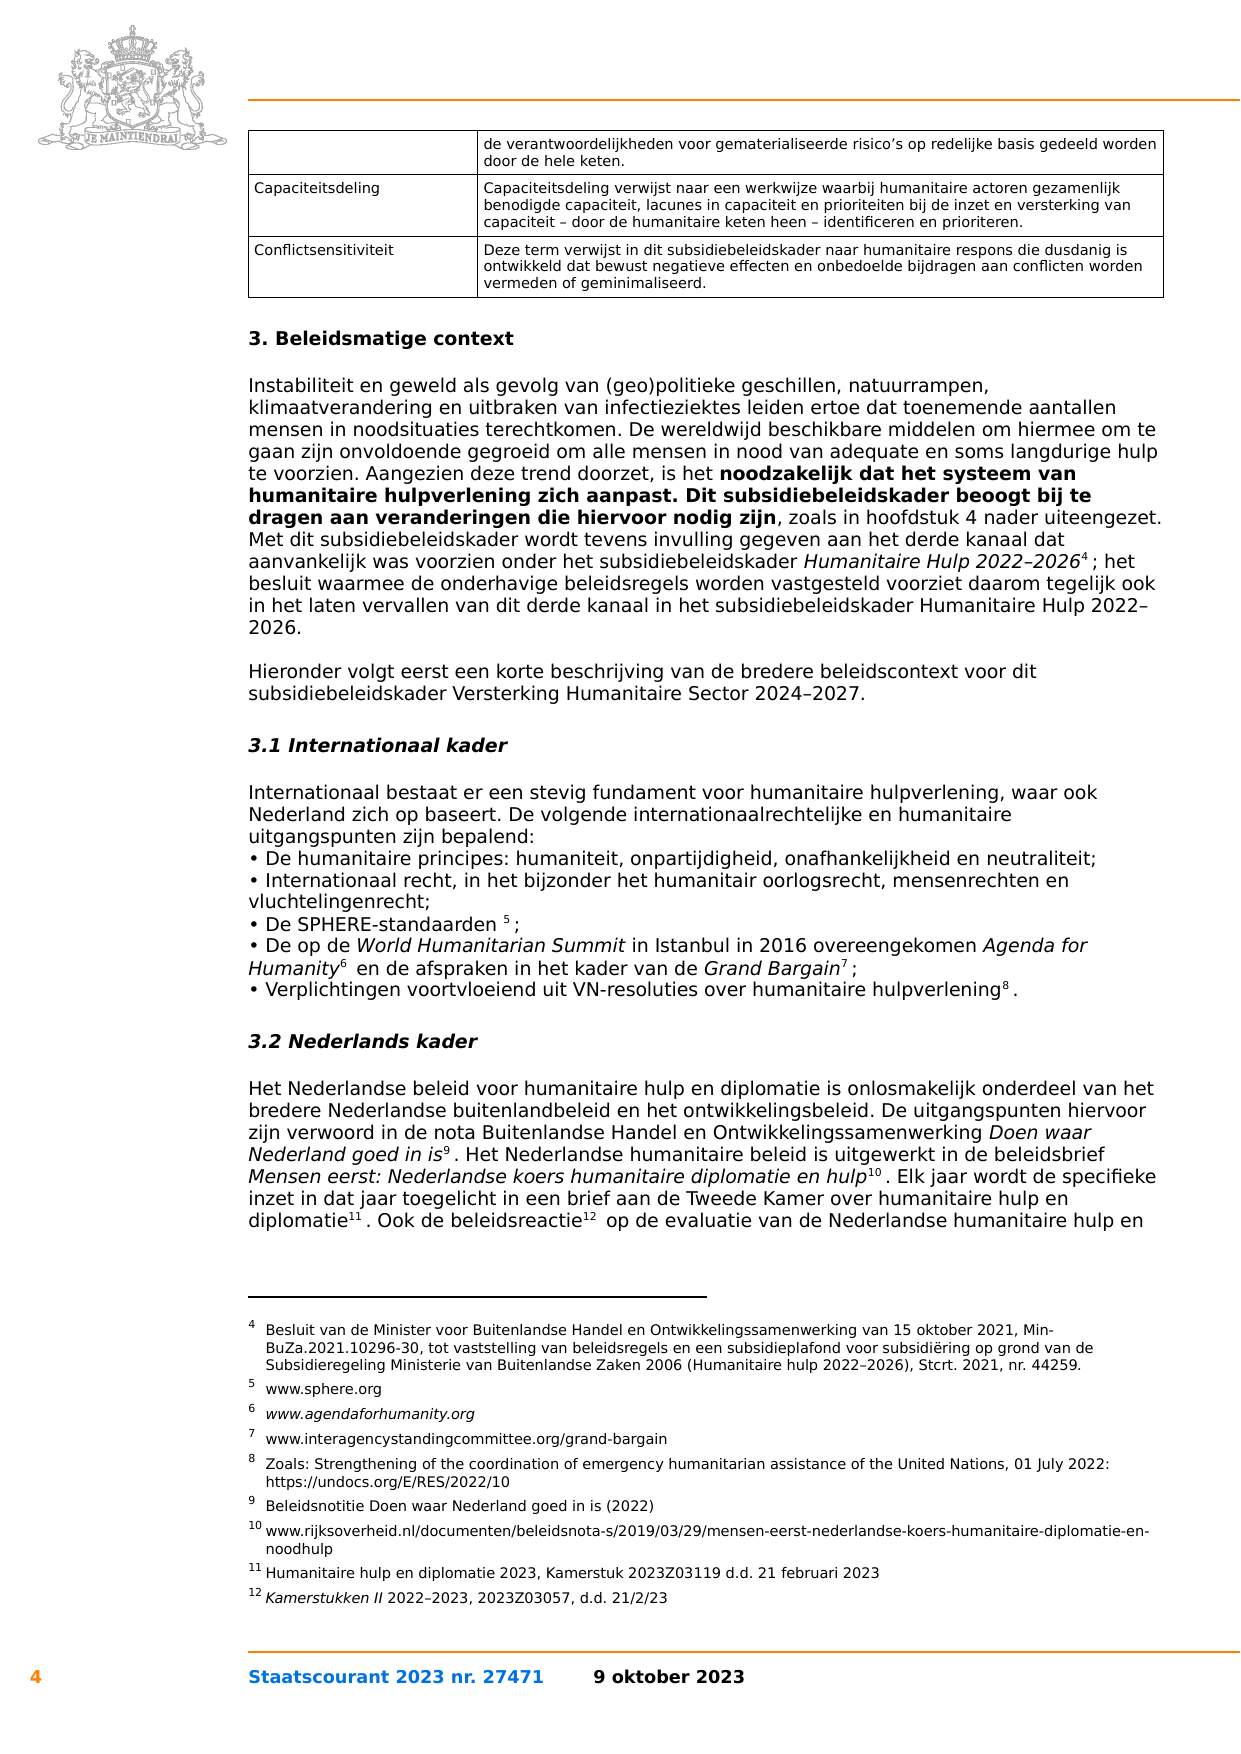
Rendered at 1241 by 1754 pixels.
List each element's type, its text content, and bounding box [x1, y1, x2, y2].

text Instabiliteit en geweld als gevolg van (geo)politieke geschillen, natuurrampen, klimaatverandering en uitbraken van infectieziektes leiden ertoe dat toenemende aantallen mensen in noodsituaties terechtkomen. De wereldwijd beschikbare middelen om hiermee om te gaan zijn onvoldoende gegroeid om alle mensen in nood van adequate en soms langdurige hulp te voorzien. Aangezien deze trend doorzet, is het noodzakelijk dat het systeem van humanitaire hulpverlening zich aanpast. Dit subsidiebeleidskader beoogt bij te dragen aan veranderingen die hiervoor nodig zijn, zoals in hoofdstuk 4 nader uiteengezet. Met dit subsidiebeleidskader wordt tevens invulling gegeven aan het derde kanaal dat aanvankelijk was voorzien onder het subsidiebeleidskader Humanitaire Hulp 2022–2026; het besluit waarmee de onderhavige beleidsregels worden vastgesteld voorziet daarom tegelijk ook in het laten vervallen van dit derde kanaal in het subsidiebeleidskader Humanitaire Hulp 2022–2026. [248, 375, 1163, 639]
table_cell Capaciteitsdeling [249, 175, 477, 236]
text • Internationaal recht, in het bijzonder het humanitair oorlogsrecht, mensenrechten en vluchtelingenrecht; [248, 869, 1163, 913]
text Humanitaire hulp en diplomatie 2023, Kamerstuk 2023Z03119 d.d. 21 februari 2023 [248, 1561, 1163, 1583]
text Het Nederlandse beleid voor humanitaire hulp en diplomatie is onlosmakelijk onderdeel van het bredere Nederlandse buitenlandbeleid en het ontwikkelingsbeleid. De uitgangspunten hiervoor zijn verwoord in de nota Buitenlandse Handel en Ontwikkelingssamenwerking Doen waar Nederland goed in is. Het Nederlandse humanitaire beleid is uitgewerkt in de beleidsbrief Mensen eerst: Nederlandse koers humanitaire diplomatie en hulp. Elk jaar wordt de specifieke inzet in dat jaar toegelicht in een brief aan de Tweede Kamer over humanitaire hulp en diplomatie. Ook de beleidsreactie op de evaluatie van de Nederlandse humanitaire hulp en [248, 1078, 1163, 1232]
table_cell [249, 131, 477, 174]
text • Verplichtingen voortvloeiend uit VN-resoluties over humanitaire hulpverlening. [248, 979, 1163, 1001]
text Zoals: Strengthening of the coordination of emergency humanitarian assistance of the United Nations, 01 July 2022: https://undocs.org/E/RES/2022/10 [248, 1452, 1163, 1491]
subtitle 3. Beleidsmatige context [248, 328, 1163, 350]
text Beleidsnotitie Doen waar Nederland goed in is (2022) [248, 1494, 1163, 1516]
text Kamerstukken II 2022–2023, 2023Z03057, d.d. 21/2/23 [248, 1586, 1163, 1608]
text www.sphere.org [248, 1377, 1163, 1399]
text www.interagencystandingcommittee.org/grand-bargain [248, 1427, 1163, 1449]
table_cell de verantwoordelijkheden voor gematerialiseerde risico’s op redelijke basis gedeeld worden door de hele keten. [478, 131, 1163, 174]
text • De SPHERE-standaarden ; [248, 913, 1163, 935]
text Hieronder volgt eerst een korte beschrijving van de bredere beleidscontext voor dit subsidiebeleidskader Versterking Humanitaire Sector 2024–2027. [248, 661, 1163, 704]
subtitle 3.2 Nederlands kader [248, 1031, 1163, 1053]
table_cell Conflictsensitiviteit [249, 237, 477, 297]
table_cell Capaciteitsdeling verwijst naar een werkwijze waarbij humanitaire actoren gezamenlijk benodigde capaciteit, lacunes in capaciteit en prioriteiten bij de inzet en versterking van capaciteit – door de humanitaire keten heen – identificeren en prioriteren. [478, 175, 1163, 236]
text www.rijksoverheid.nl/documenten/beleidsnota-s/2019/03/29/mensen-eerst-nederlandse-koers-humanitaire-diplomatie-en-noodhulp [248, 1519, 1163, 1558]
table_cell Deze term verwijst in dit subsidiebeleidskader naar humanitaire respons die dusdanig is ontwikkeld dat bewust negatieve effecten en onbedoelde bijdragen aan conflicten worden vermeden of geminimaliseerd. [478, 237, 1163, 297]
text www.agendaforhumanity.org [248, 1402, 1163, 1424]
subtitle 3.1 Internationaal kader [248, 734, 1163, 757]
text Besluit van de Minister voor Buitenlandse Handel en Ontwikkelingssamenwerking van 15 oktober 2021, Min-BuZa.2021.10296-30, tot vaststelling van beleidsregels en een subsidieplafond voor subsidiëring op grond van de Subsidieregeling Ministerie van Buitenlandse Zaken 2006 (Humanitaire hulp 2022–2026), Stcrt. 2021, nr. 44259. [248, 1318, 1163, 1374]
text Internationaal bestaat er een stevig fundament voor humanitaire hulpverlening, waar ook Nederland zich op baseert. De volgende internationaalrechtelijke en humanitaire uitgangspunten zijn bepalend: [248, 782, 1163, 847]
text • De op de World Humanitarian Summit in Istanbul in 2016 overeengekomen Agenda for Humanity en de afspraken in het kader van de Grand Bargain; [248, 935, 1163, 979]
text • De humanitaire principes: humaniteit, onpartijdigheid, onafhankelijkheid en neutraliteit; [248, 847, 1163, 869]
picture [38, 25, 227, 150]
